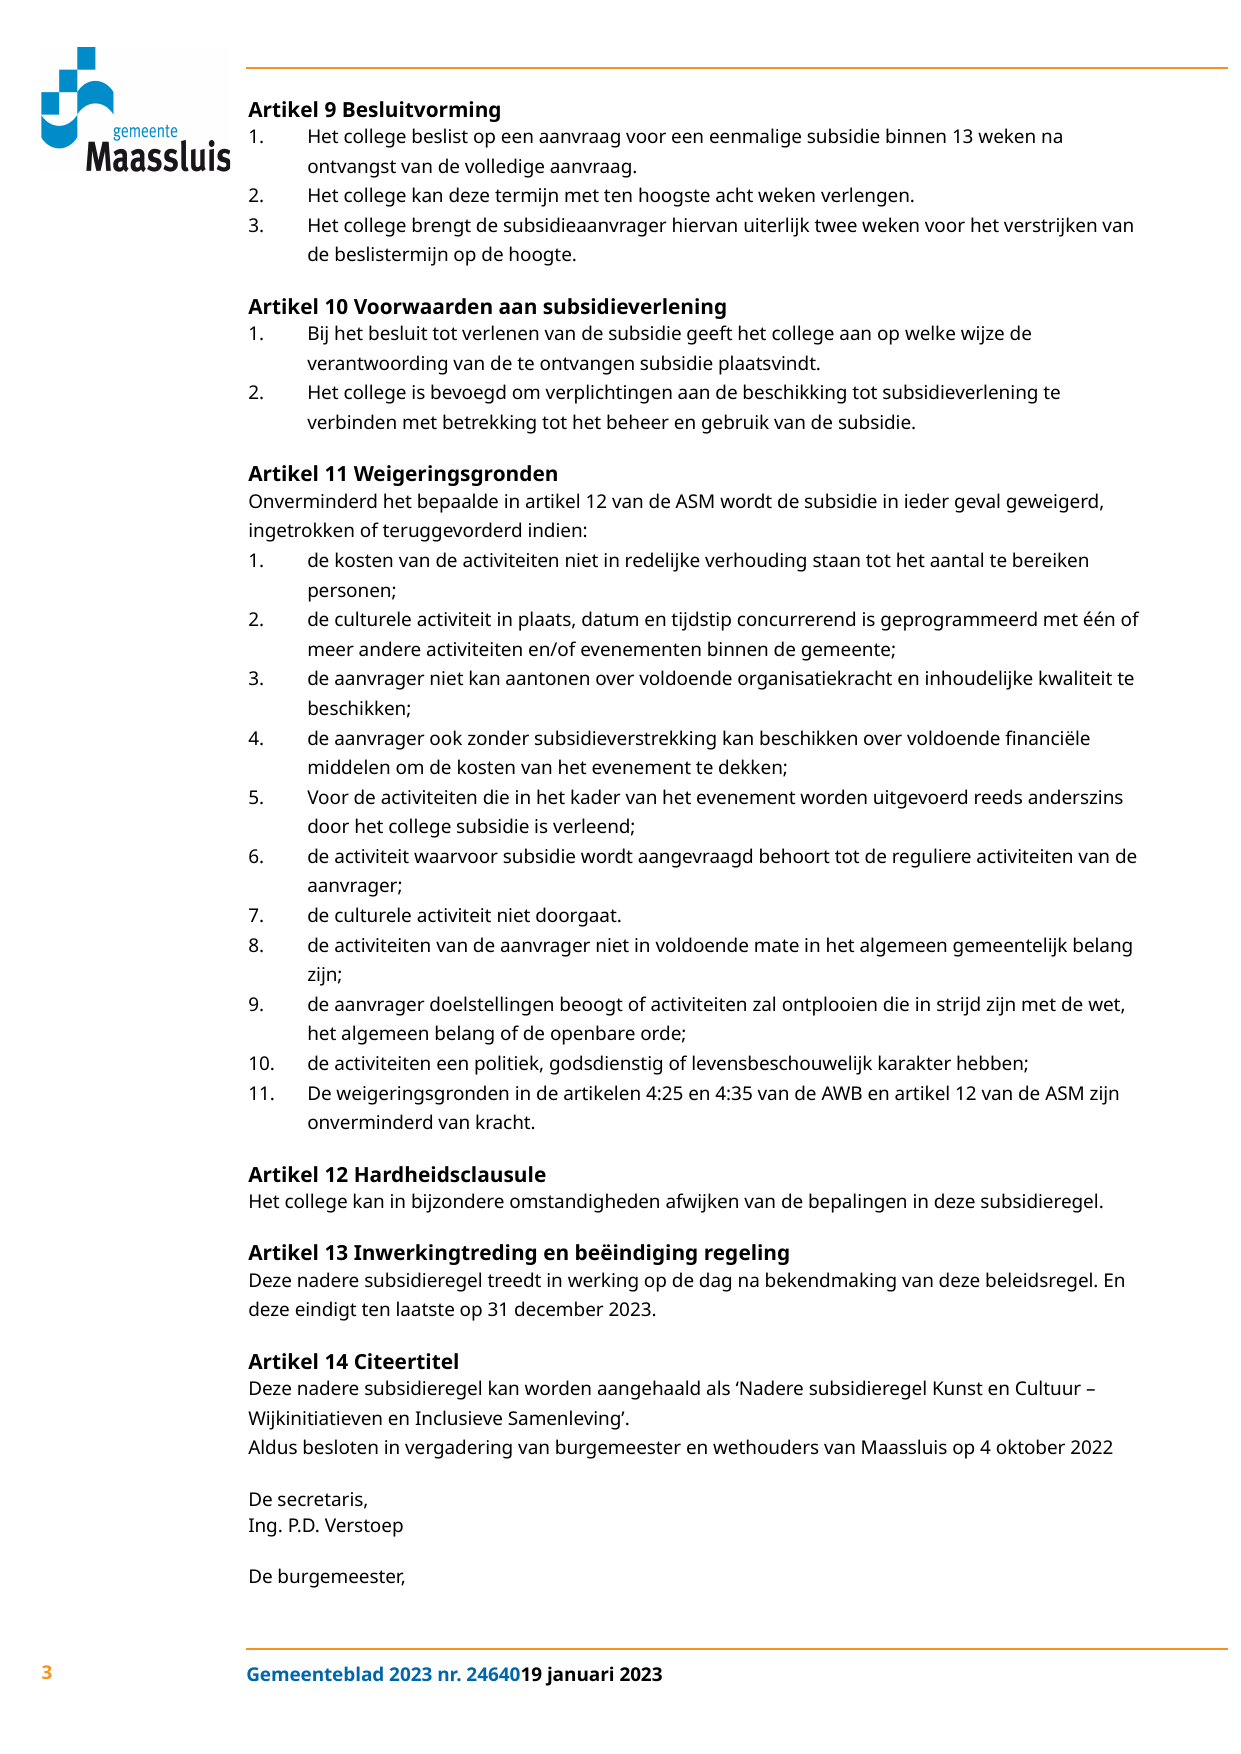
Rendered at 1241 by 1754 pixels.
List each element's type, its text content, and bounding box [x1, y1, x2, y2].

list de activiteit waarvoor subsidie wordt aangevraagd behoort tot de reguliere activiteiten van de aanvrager; [248, 843, 1152, 898]
list Het college kan deze termijn met ten hoogste acht weken verlengen. [248, 182, 1152, 208]
text Het college kan in bijzondere omstandigheden afwijken van de bepalingen in deze subsidieregel. [248, 1188, 1152, 1214]
text Artikel 10 Voorwaarden aan subsidieverlening [248, 292, 1152, 320]
text Aldus besloten in vergadering van burgemeester en wethouders van Maassluis op 4 oktober 2022 [248, 1434, 1152, 1460]
text Artikel 14 Citeertitel [248, 1347, 1152, 1375]
list de culturele activiteit in plaats, datum en tijdstip concurrerend is geprogrammeerd met één of meer andere activiteiten en/of evenementen binnen de gemeente; [248, 606, 1152, 662]
text De burgemeester, [248, 1563, 1152, 1589]
list de kosten van de activiteiten niet in redelijke verhouding staan tot het aantal te bereiken personen; [248, 547, 1152, 602]
list Het college brengt de subsidieaanvrager hiervan uiterlijk twee weken voor het verstrijken van de beslistermijn op de hoogte. [248, 212, 1152, 267]
text De secretaris, [248, 1486, 1152, 1512]
list Het college is bevoegd om verplichtingen aan de beschikking tot subsidieverlening te verbinden met betrekking tot het beheer en gebruik van de subsidie. [248, 379, 1152, 435]
list de culturele activiteit niet doorgaat. [248, 902, 1152, 928]
text Deze nadere subsidieregel treedt in werking op de dag na bekendmaking van deze beleidsregel. En deze eindigt ten laatste op 31 december 2023. [248, 1267, 1152, 1322]
picture [41, 47, 77, 92]
list de activiteiten een politiek, godsdienstig of levensbeschouwelijk karakter hebben; [248, 1050, 1152, 1076]
list Het college beslist op een aanvraag voor een eenmalige subsidie binnen 13 weken na ontvangst van de volledige aanvraag. [248, 123, 1152, 178]
list de aanvrager doelstellingen beoogt of activiteiten zal ontplooien die in strijd zijn met de wet, het algemeen belang of de openbare orde; [248, 991, 1152, 1046]
text Artikel 9 Besluitvorming [248, 95, 1152, 123]
text Artikel 13 Inwerkingtreding en beëindiging regeling [248, 1238, 1152, 1267]
text Artikel 12 Hardheidsclausule [248, 1160, 1152, 1188]
list Voor de activiteiten die in het kader van het evenement worden uitgevoerd reeds anderszins door het college subsidie is verleend; [248, 784, 1152, 839]
text Artikel 11 Weigeringsgronden [248, 459, 1152, 488]
list de aanvrager ook zonder subsidieverstrekking kan beschikken over voldoende financiële middelen om de kosten van het evenement te dekken; [248, 725, 1152, 780]
text Onverminderd het bepaalde in artikel 12 van de ASM wordt de subsidie in ieder geval geweigerd, ingetrokken of teruggevorderd indien: [248, 488, 1152, 543]
list de activiteiten van de aanvrager niet in voldoende mate in het algemeen gemeentelijk belang zijn; [248, 932, 1152, 987]
picture [41, 47, 231, 172]
list De weigeringsgronden in de artikelen 4:25 en 4:35 van de AWB en artikel 12 van de ASM zijn onverminderd van kracht. [248, 1080, 1152, 1135]
text Deze nadere subsidieregel kan worden aangehaald als ‘Nadere subsidieregel Kunst en Cultuur – Wijkinitiatieven en Inclusieve Samenleving’. [248, 1375, 1152, 1431]
list Bij het besluit tot verlenen van de subsidie geeft het college aan op welke wijze de verantwoording van de te ontvangen subsidie plaatsvindt. [248, 320, 1152, 376]
text Ing. P.D. Verstoep [248, 1512, 1152, 1537]
list de aanvrager niet kan aantonen over voldoende organisatiekracht en inhoudelijke kwaliteit te beschikken; [248, 666, 1152, 721]
